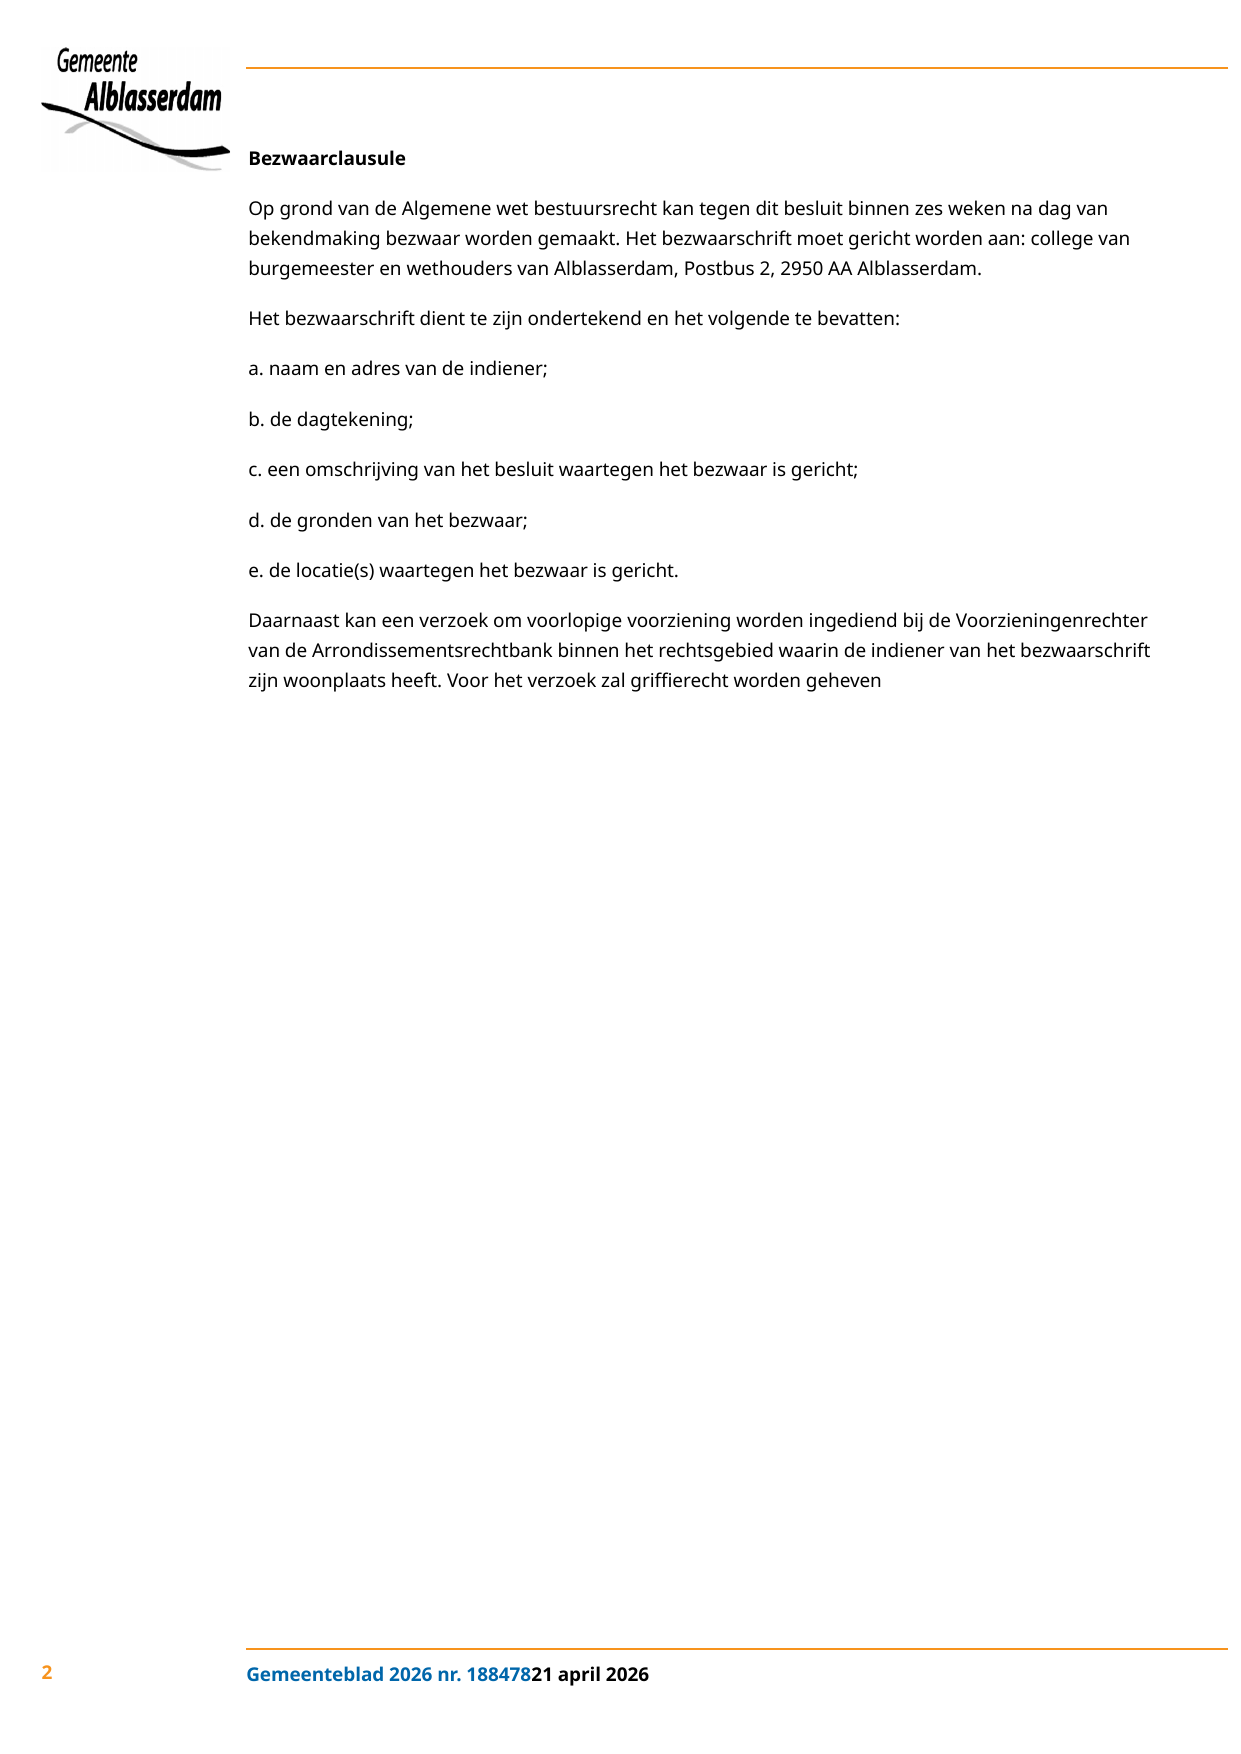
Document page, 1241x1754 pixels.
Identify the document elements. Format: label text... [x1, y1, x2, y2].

text Bezwaarclausule [248, 145, 1152, 171]
text a. naam en adres van de indiener; [248, 356, 1152, 381]
picture [41, 47, 231, 172]
text d. de gronden van het bezwaar; [248, 507, 1152, 533]
text c. een omschrijving van het besluit waartegen het bezwaar is gericht; [248, 456, 1152, 482]
text b. de dagtekening; [248, 406, 1152, 432]
text Het bezwaarschrift dient te zijn ondertekend en het volgende te bevatten: [248, 305, 1152, 331]
text e. de locatie(s) waartegen het bezwaar is gericht. [248, 557, 1152, 583]
text Op grond van de Algemene wet bestuursrecht kan tegen dit besluit binnen zes weken na dag van bekendmaking bezwaar worden gemaakt. Het bezwaarschrift moet gericht worden aan: college van burgemeester en wethouders van Alblasserdam, Postbus 2, 2950 AA Alblasserdam. [248, 196, 1152, 281]
text Daarnaast kan een verzoek om voorlopige voorziening worden ingediend bij de Voorzieningenrechter van de Arrondissementsrechtbank binnen het rechtsgebied waarin de indiener van het bezwaarschrift zijn woonplaats heeft. Voor het verzoek zal griffierecht worden geheven [248, 608, 1152, 693]
